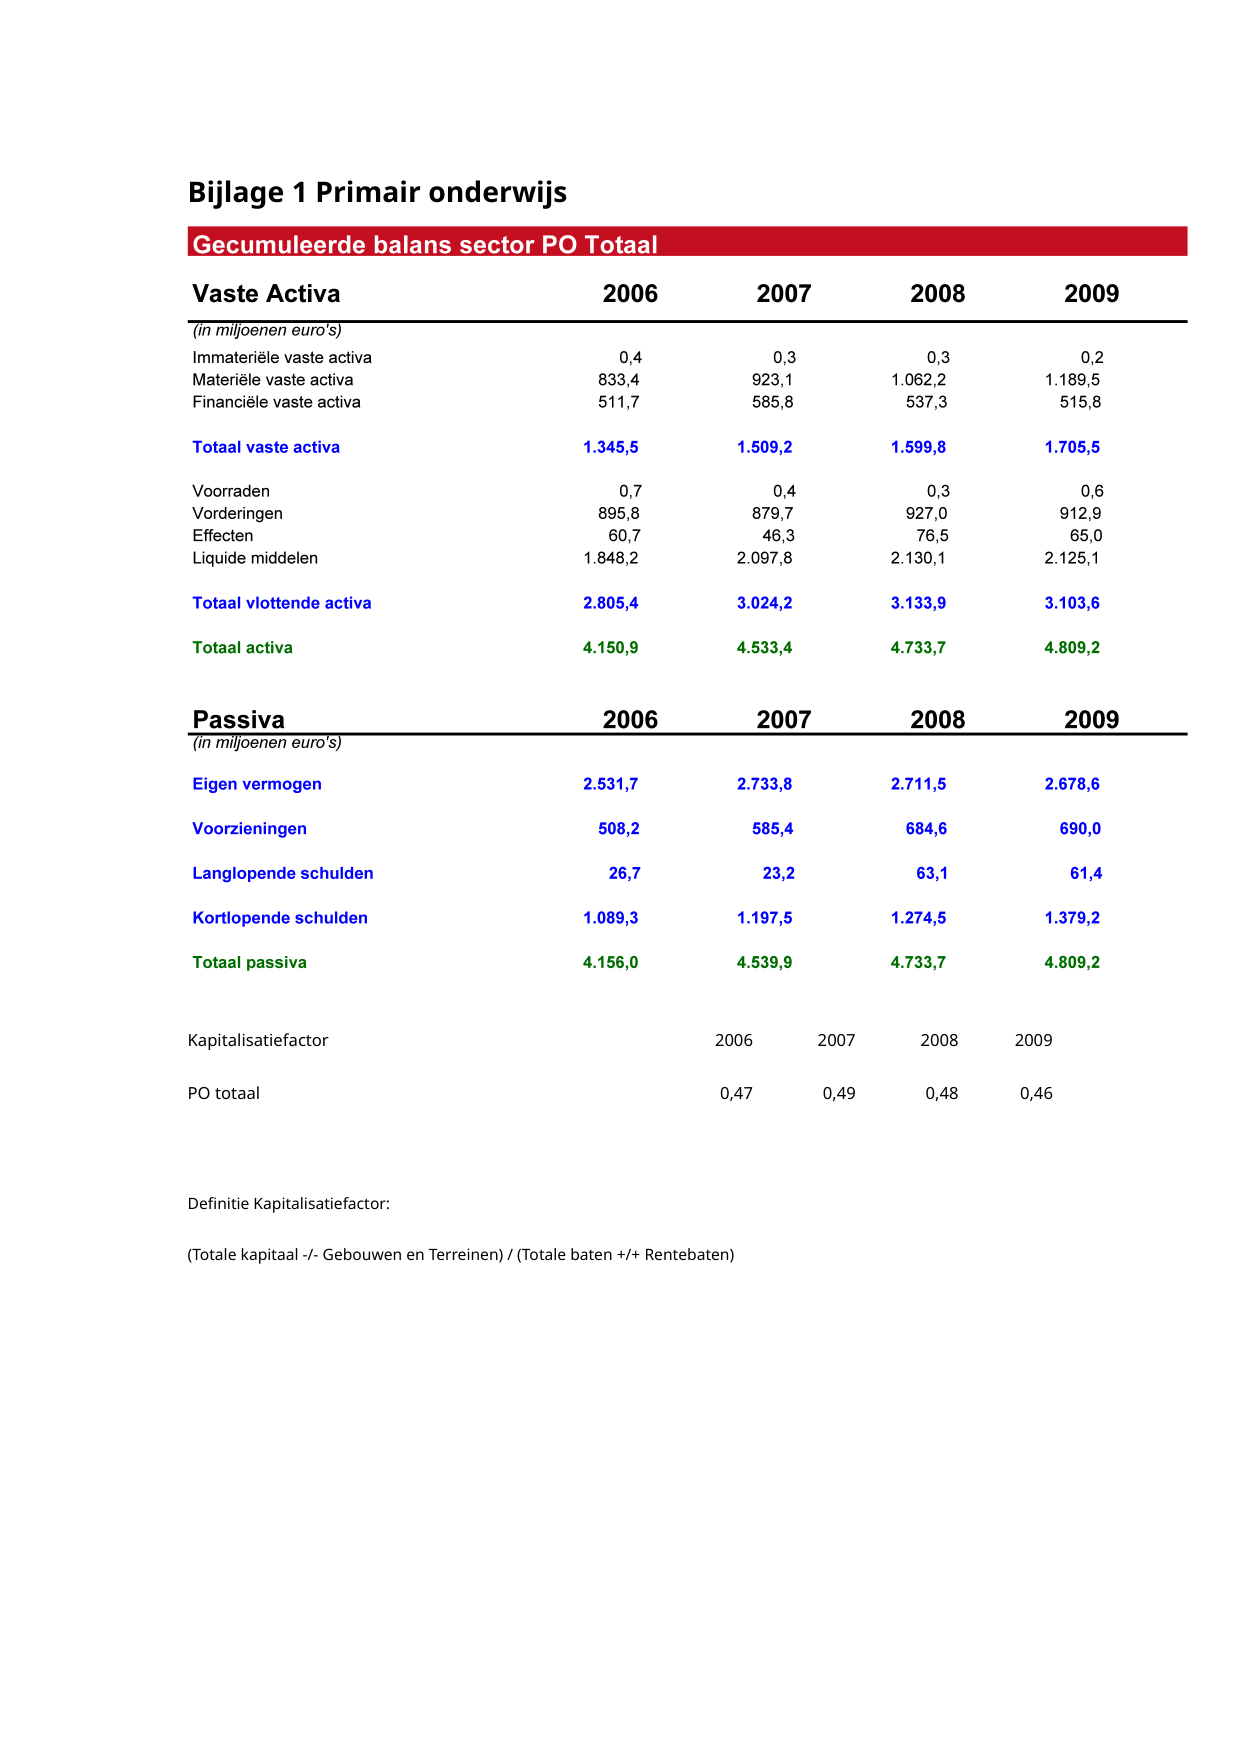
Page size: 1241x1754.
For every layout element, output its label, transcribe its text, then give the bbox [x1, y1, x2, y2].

text Definitie Kapitalisatiefactor: [187, 1193, 1053, 1214]
subtitle Bijlage 1 Primair onderwijs [187, 172, 1053, 211]
table_header Kapitalisatiefactor [188, 1029, 633, 1082]
table_header 2007 [753, 1029, 856, 1082]
table_header 2009 [958, 1029, 1053, 1082]
table_header 2006 [633, 1029, 753, 1082]
table_cell 0,49 [753, 1082, 856, 1134]
table_cell 0,48 [856, 1082, 958, 1134]
table_cell 0,46 [958, 1082, 1053, 1134]
table_cell 0,47 [633, 1082, 753, 1134]
table_cell PO totaal [188, 1082, 633, 1134]
picture [187, 226, 1188, 971]
text (Totale kapitaal -/- Gebouwen en Terreinen) / (Totale baten +/+ Rentebaten) [187, 1244, 1053, 1265]
table_header 2008 [856, 1029, 958, 1082]
